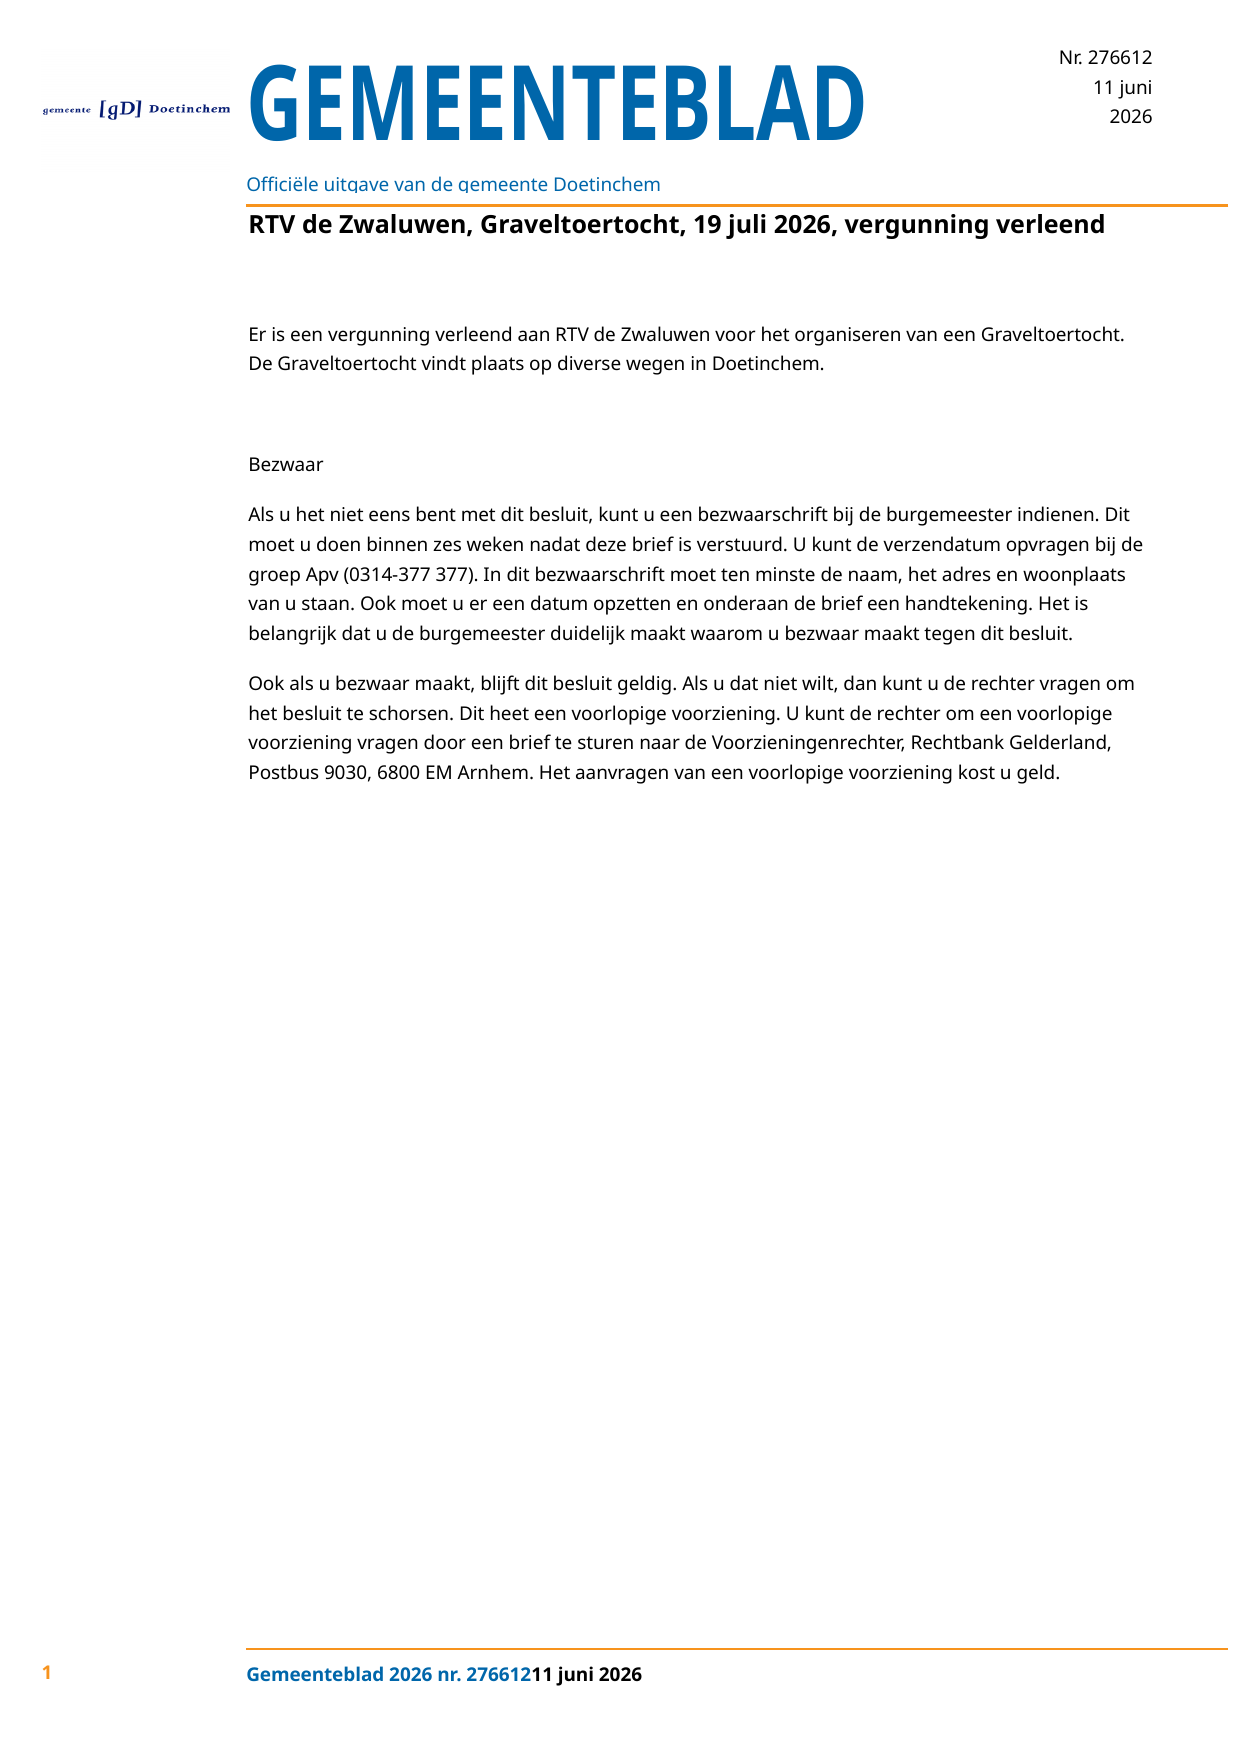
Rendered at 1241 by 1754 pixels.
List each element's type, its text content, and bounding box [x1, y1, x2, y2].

text Bezwaar [248, 451, 1152, 477]
text Als u het niet eens bent met dit besluit, kunt u een bezwaarschrift bij de burgemeester indienen. Dit moet u doen binnen zes weken nadat deze brief is verstuurd. U kunt de verzendatum opvragen bij de groep Apv (0314-377 377). In dit bezwaarschrift moet ten minste de naam, het adres en woonplaats van u staan. Ook moet u er een datum opzetten en onderaan de brief een handtekening. Het is belangrijk dat u de burgemeester duidelijk maakt waarom u bezwaar maakt tegen dit besluit. [248, 502, 1152, 646]
picture [41, 47, 231, 172]
text Ook als u bezwaar maakt, blijft dit besluit geldig. Als u dat niet wilt, dan kunt u de rechter vragen om het besluit te schorsen. Dit heet een voorlopige voorziening. U kunt de rechter om een voorlopige voorziening vragen door een brief te sturen naar de Voorzieningenrechter, Rechtbank Gelderland, Postbus 9030, 6800 EM Arnhem. Het aanvragen van een voorlopige voorziening kost u geld. [248, 670, 1152, 785]
text Er is een vergunning verleend aan RTV de Zwaluwen voor het organiseren van een Graveltoertocht. De Graveltoertocht vindt plaats op diverse wegen in Doetinchem. [248, 321, 1152, 376]
text RTV de Zwaluwen, Graveltoertocht, 19 juli 2026, vergunning verleend [248, 207, 1152, 241]
